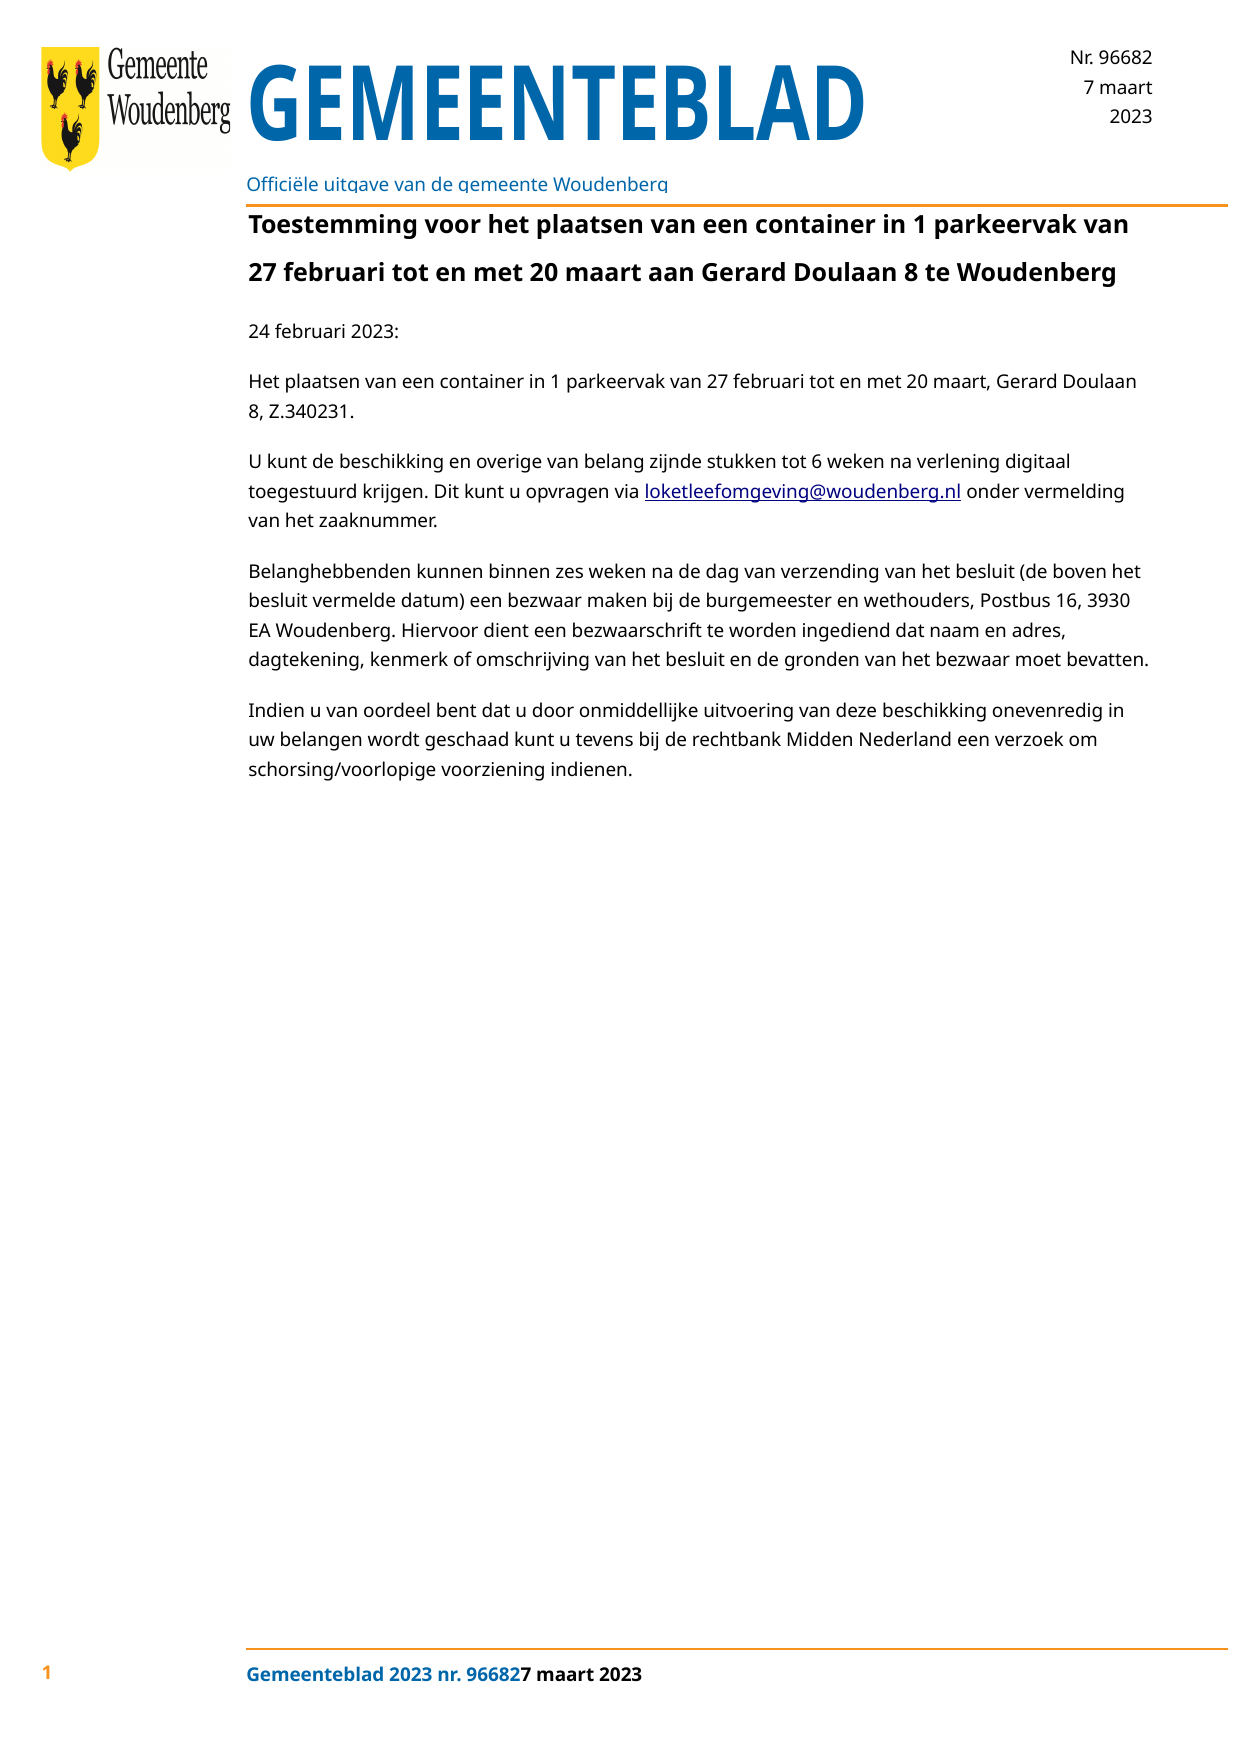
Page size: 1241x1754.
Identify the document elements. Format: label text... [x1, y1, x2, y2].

text U kunt de beschikking en overige van belang zijnde stukken tot 6 weken na verlening digitaal toegestuurd krijgen. Dit kunt u opvragen via loketleefomgeving@woudenberg.nl onder vermelding van het zaaknummer. [248, 448, 1152, 533]
text Toestemming voor het plaatsen van een container in 1 parkeervak van 27 februari tot en met 20 maart aan Gerard Doulaan 8 te Woudenberg [248, 207, 1152, 288]
picture [41, 47, 231, 172]
text Het plaatsen van een container in 1 parkeervak van 27 februari tot en met 20 maart, Gerard Doulaan 8, Z.340231. [248, 368, 1152, 424]
text Indien u van oordeel bent dat u door onmiddellijke uitvoering van deze beschikking onevenredig in uw belangen wordt geschaad kunt u tevens bij de rechtbank Midden Nederland een verzoek om schorsing/voorlopige voorziening indienen. [248, 697, 1152, 782]
text 24 februari 2023: [248, 318, 1152, 344]
text Belanghebbenden kunnen binnen zes weken na de dag van verzending van het besluit (de boven het besluit vermelde datum) een bezwaar maken bij de burgemeester en wethouders, Postbus 16, 3930 EA Woudenberg. Hiervoor dient een bezwaarschrift te worden ingediend dat naam en adres, dagtekening, kenmerk of omschrijving van het besluit en de gronden van het bezwaar moet bevatten. [248, 558, 1152, 672]
